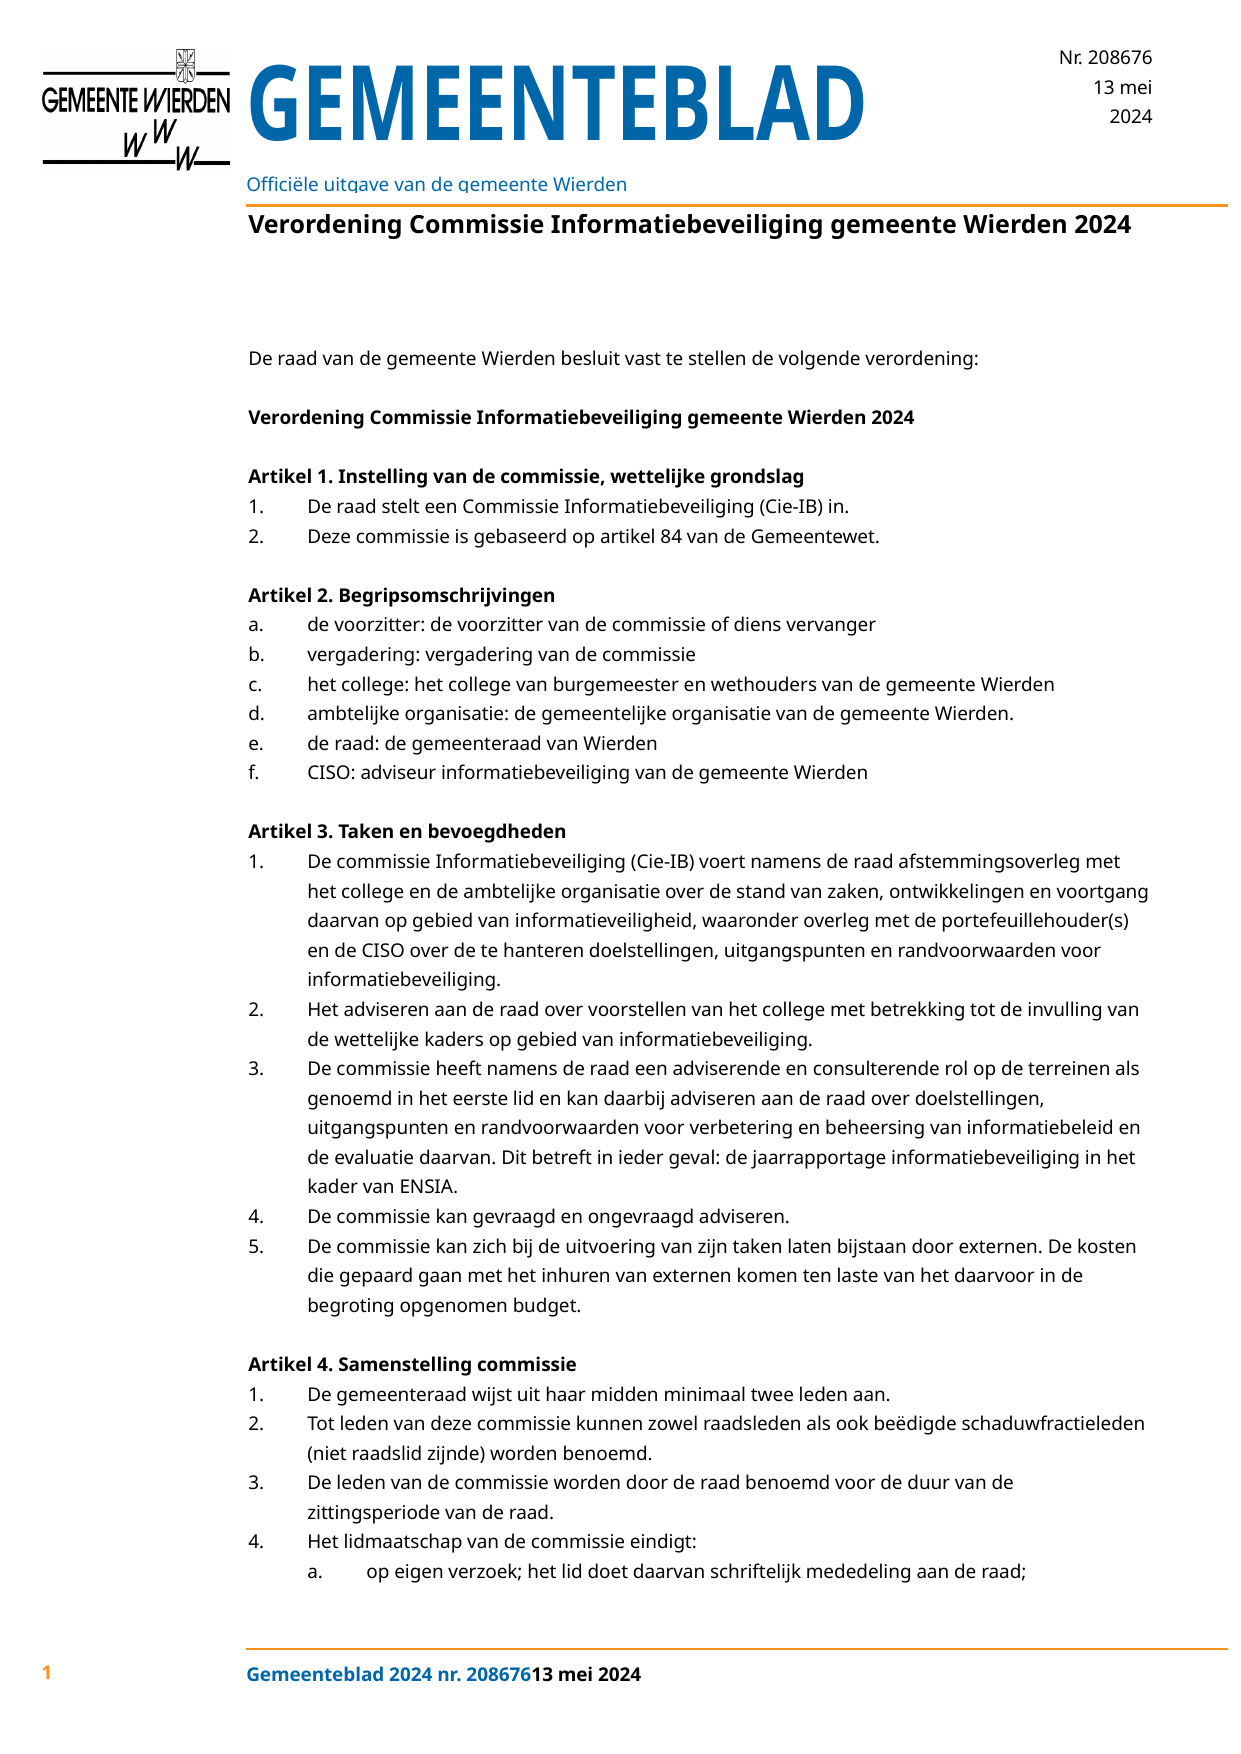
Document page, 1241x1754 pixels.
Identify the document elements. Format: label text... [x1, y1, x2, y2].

list Het adviseren aan de raad over voorstellen van het college met betrekking tot de invulling van de wettelijke kaders op gebied van informatiebeveiliging. [248, 996, 1152, 1051]
list De commissie kan gevraagd en ongevraagd adviseren. [248, 1203, 1152, 1229]
list De leden van de commissie worden door de raad benoemd voor de duur van de zittingsperiode van de raad. [248, 1469, 1152, 1525]
list Tot leden van deze commissie kunnen zowel raadsleden als ook beëdigde schaduwfractieleden (niet raadslid zijnde) worden benoemd. [248, 1410, 1152, 1466]
list de voorzitter: de voorzitter van de commissie of diens vervanger [248, 612, 1152, 637]
list Het lidmaatschap van de commissie eindigt: [248, 1529, 1152, 1554]
list de raad: de gemeenteraad van Wierden [248, 730, 1152, 756]
list vergadering: vergadering van de commissie [248, 641, 1152, 667]
picture [41, 47, 231, 172]
list CISO: adviseur informatiebeveiliging van de gemeente Wierden [248, 759, 1152, 785]
list ambtelijke organisatie: de gemeentelijke organisatie van de gemeente Wierden. [248, 700, 1152, 726]
text Verordening Commissie Informatiebeveiliging gemeente Wierden 2024 [248, 207, 1152, 241]
text Verordening Commissie Informatiebeveiliging gemeente Wierden 2024 [248, 404, 1152, 430]
text Artikel 1. Instelling van de commissie, wettelijke grondslag [248, 464, 1152, 489]
list Deze commissie is gebaseerd op artikel 84 van de Gemeentewet. [248, 523, 1152, 548]
list De commissie heeft namens de raad een adviserende en consulterende rol op de terreinen als genoemd in het eerste lid en kan daarbij adviseren aan de raad over doelstellingen, uitgangspunten en randvoorwaarden voor verbetering en beheersing van informatiebeleid en de evaluatie daarvan. Dit betreft in ieder geval: de jaarrapportage informatiebeveiliging in het kader van ENSIA. [248, 1055, 1152, 1199]
text Artikel 3. Taken en bevoegdheden [248, 819, 1152, 844]
text Artikel 4. Samenstelling commissie [248, 1351, 1152, 1377]
text Artikel 2. Begripsomschrijvingen [248, 582, 1152, 608]
list op eigen verzoek; het lid doet daarvan schriftelijk mededeling aan de raad; [307, 1558, 1152, 1584]
text De raad van de gemeente Wierden besluit vast te stellen de volgende verordening: [248, 345, 1152, 371]
list De commissie kan zich bij de uitvoering van zijn taken laten bijstaan door externen. De kosten die gepaard gaan met het inhuren van externen komen ten laste van het daarvoor in de begroting opgenomen budget. [248, 1233, 1152, 1318]
list De gemeenteraad wijst uit haar midden minimaal twee leden aan. [248, 1381, 1152, 1406]
list De commissie Informatiebeveiliging (Cie-IB) voert namens de raad afstemmingsoverleg met het college en de ambtelijke organisatie over de stand van zaken, ontwikkelingen en voortgang daarvan op gebied van informatieveiligheid, waaronder overleg met de portefeuillehouder(s) en de CISO over de te hanteren doelstellingen, uitgangspunten en randvoorwaarden voor informatiebeveiliging. [248, 848, 1152, 992]
list het college: het college van burgemeester en wethouders van de gemeente Wierden [248, 671, 1152, 696]
list De raad stelt een Commissie Informatiebeveiliging (Cie-IB) in. [248, 493, 1152, 519]
